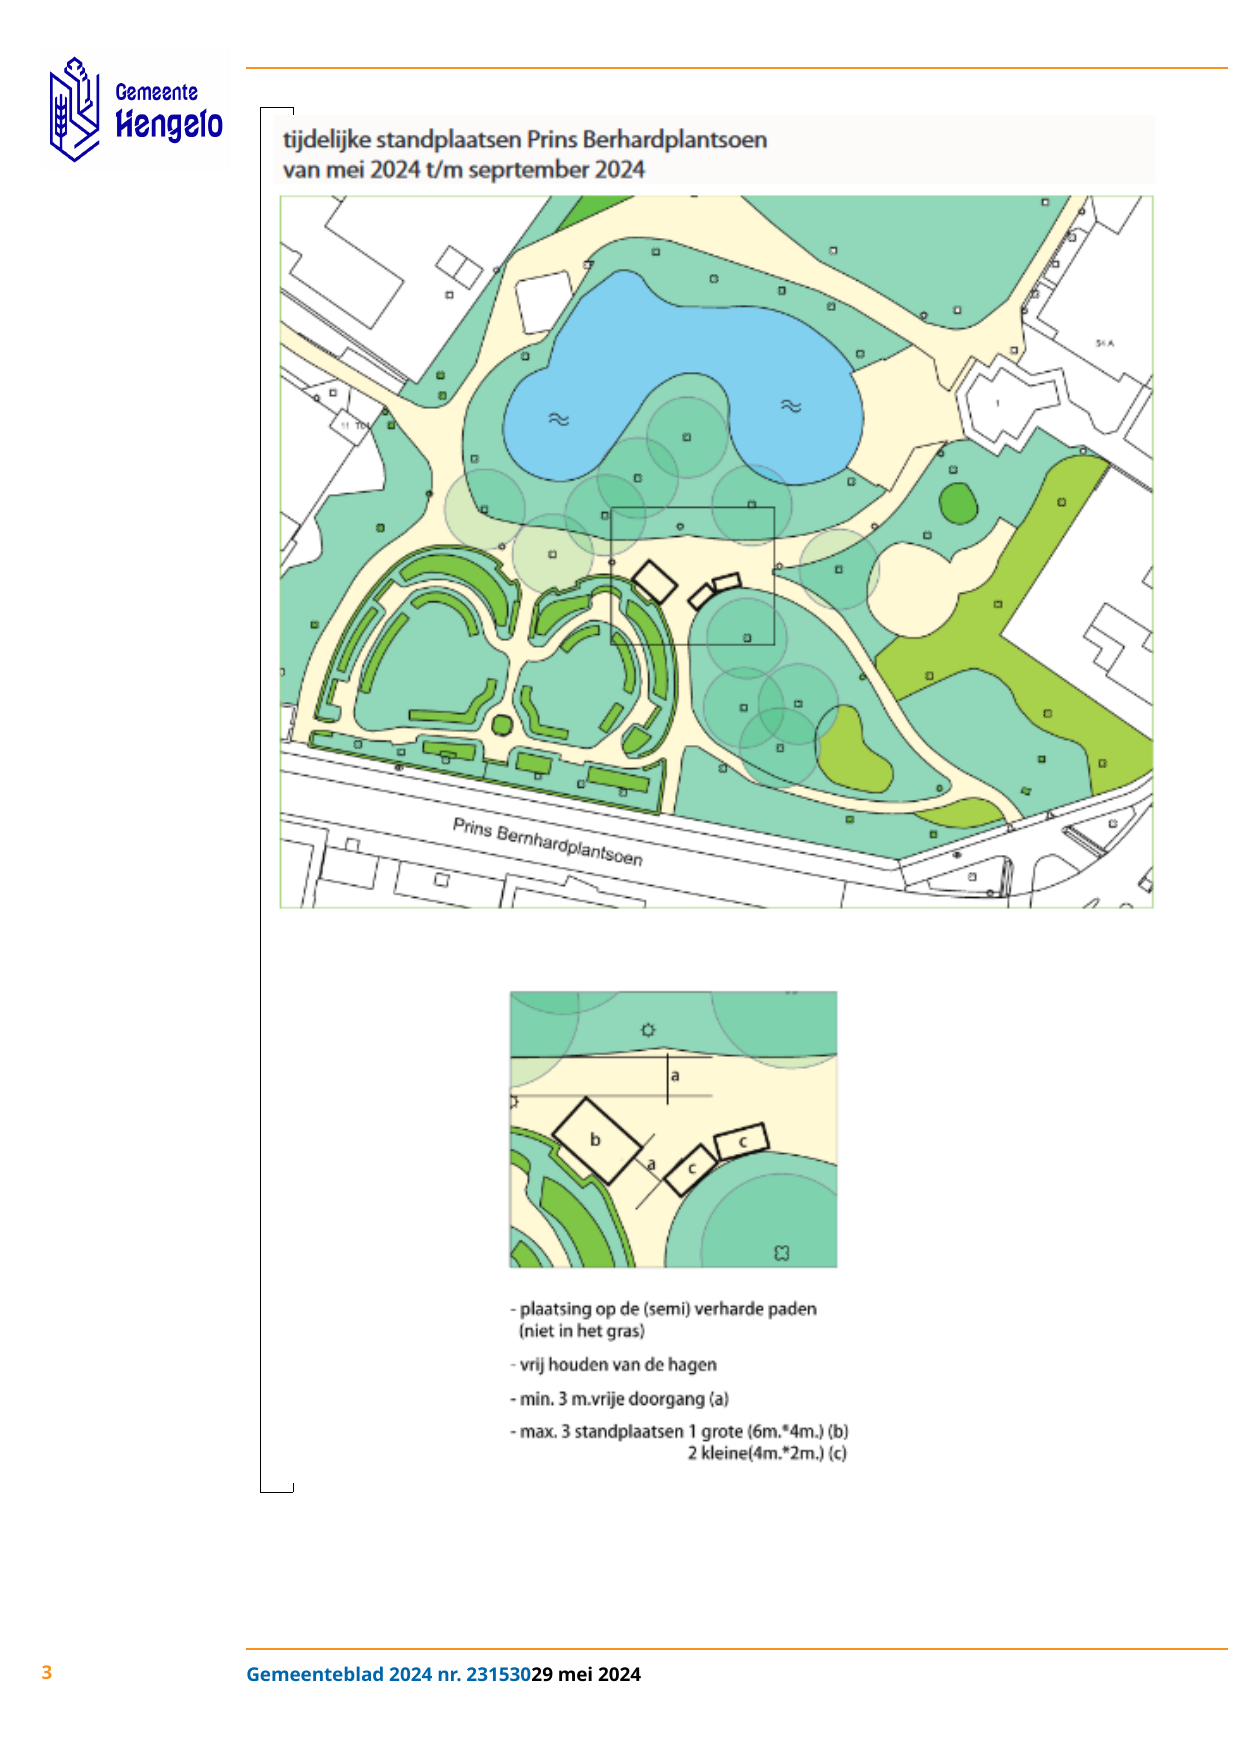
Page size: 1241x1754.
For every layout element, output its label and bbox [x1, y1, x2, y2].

picture [268, 115, 1173, 1483]
picture [41, 47, 231, 172]
